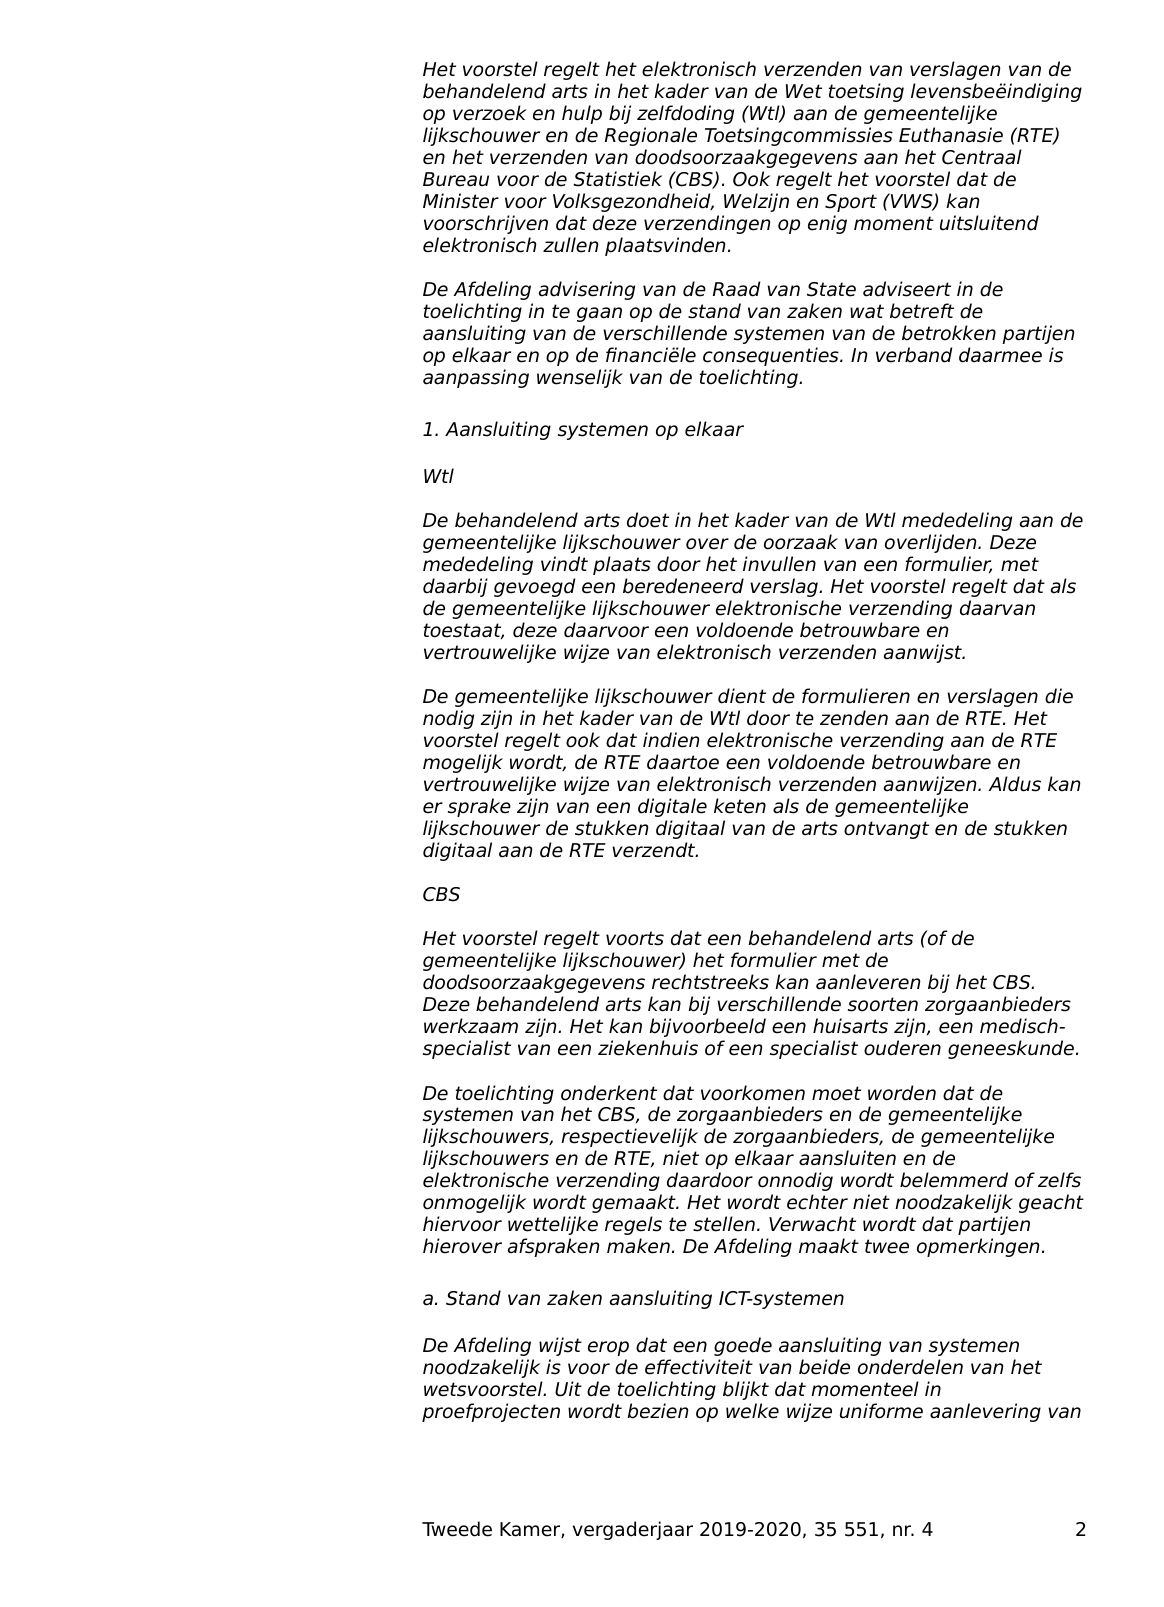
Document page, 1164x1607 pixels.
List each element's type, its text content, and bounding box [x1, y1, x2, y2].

subtitle a. Stand van zaken aansluiting ICT-systemen [422, 1288, 1087, 1310]
text De Afdeling wijst erop dat een goede aansluiting van systemen noodzakelijk is voor de effectiviteit van beide onderdelen van het wetsvoorstel. Uit de toelichting blijkt dat momenteel in proefprojecten wordt bezien op welke wijze uniforme aanlevering van [422, 1335, 1087, 1423]
text Het voorstel regelt het elektronisch verzenden van verslagen van de behandelend arts in het kader van de Wet toetsing levensbeëindiging op verzoek en hulp bij zelfdoding (Wtl) aan de gemeentelijke lijkschouwer en de Regionale Toetsingcommissies Euthanasie (RTE) en het verzenden van doodsoorzaakgegevens aan het Centraal Bureau voor de Statistiek (CBS). Ook regelt het voorstel dat de Minister voor Volksgezondheid, Welzijn en Sport (VWS) kan voorschrijven dat deze verzendingen op enig moment uitsluitend elektronisch zullen plaatsvinden. [422, 59, 1087, 257]
text Het voorstel regelt voorts dat een behandelend arts (of de gemeentelijke lijkschouwer) het formulier met de doodsoorzaakgegevens rechtstreeks kan aanleveren bij het CBS. Deze behandelend arts kan bij verschillende soorten zorgaanbieders werkzaam zijn. Het kan bijvoorbeeld een huisarts zijn, een medisch-specialist van een ziekenhuis of een specialist ouderen geneeskunde. [422, 928, 1087, 1060]
subtitle CBS [422, 884, 1087, 906]
subtitle 1. Aansluiting systemen op elkaar [422, 419, 1087, 441]
text De behandelend arts doet in het kader van de Wtl mededeling aan de gemeentelijke lijkschouwer over de oorzaak van overlijden. Deze mededeling vindt plaats door het invullen van een formulier, met daarbij gevoegd een beredeneerd verslag. Het voorstel regelt dat als de gemeentelijke lijkschouwer elektronische verzending daarvan toestaat, deze daarvoor een voldoende betrouwbare en vertrouwelijke wijze van elektronisch verzenden aanwijst. [422, 510, 1087, 664]
text De Afdeling advisering van de Raad van State adviseert in de toelichting in te gaan op de stand van zaken wat betreft de aansluiting van de verschillende systemen van de betrokken partijen op elkaar en op de financiële consequenties. In verband daarmee is aanpassing wenselijk van de toelichting. [422, 279, 1087, 389]
subtitle Wtl [422, 466, 1087, 488]
text De toelichting onderkent dat voorkomen moet worden dat de systemen van het CBS, de zorgaanbieders en de gemeentelijke lijkschouwers, respectievelijk de zorgaanbieders, de gemeentelijke lijkschouwers en de RTE, niet op elkaar aansluiten en de elektronische verzending daardoor onnodig wordt belemmerd of zelfs onmogelijk wordt gemaakt. Het wordt echter niet noodzakelijk geacht hiervoor wettelijke regels te stellen. Verwacht wordt dat partijen hierover afspraken maken. De Afdeling maakt twee opmerkingen. [422, 1082, 1087, 1258]
text De gemeentelijke lijkschouwer dient de formulieren en verslagen die nodig zijn in het kader van de Wtl door te zenden aan de RTE. Het voorstel regelt ook dat indien elektronische verzending aan de RTE mogelijk wordt, de RTE daartoe een voldoende betrouwbare en vertrouwelijke wijze van elektronisch verzenden aanwijzen. Aldus kan er sprake zijn van een digitale keten als de gemeentelijke lijkschouwer de stukken digitaal van de arts ontvangt en de stukken digitaal aan de RTE verzendt. [422, 686, 1087, 862]
